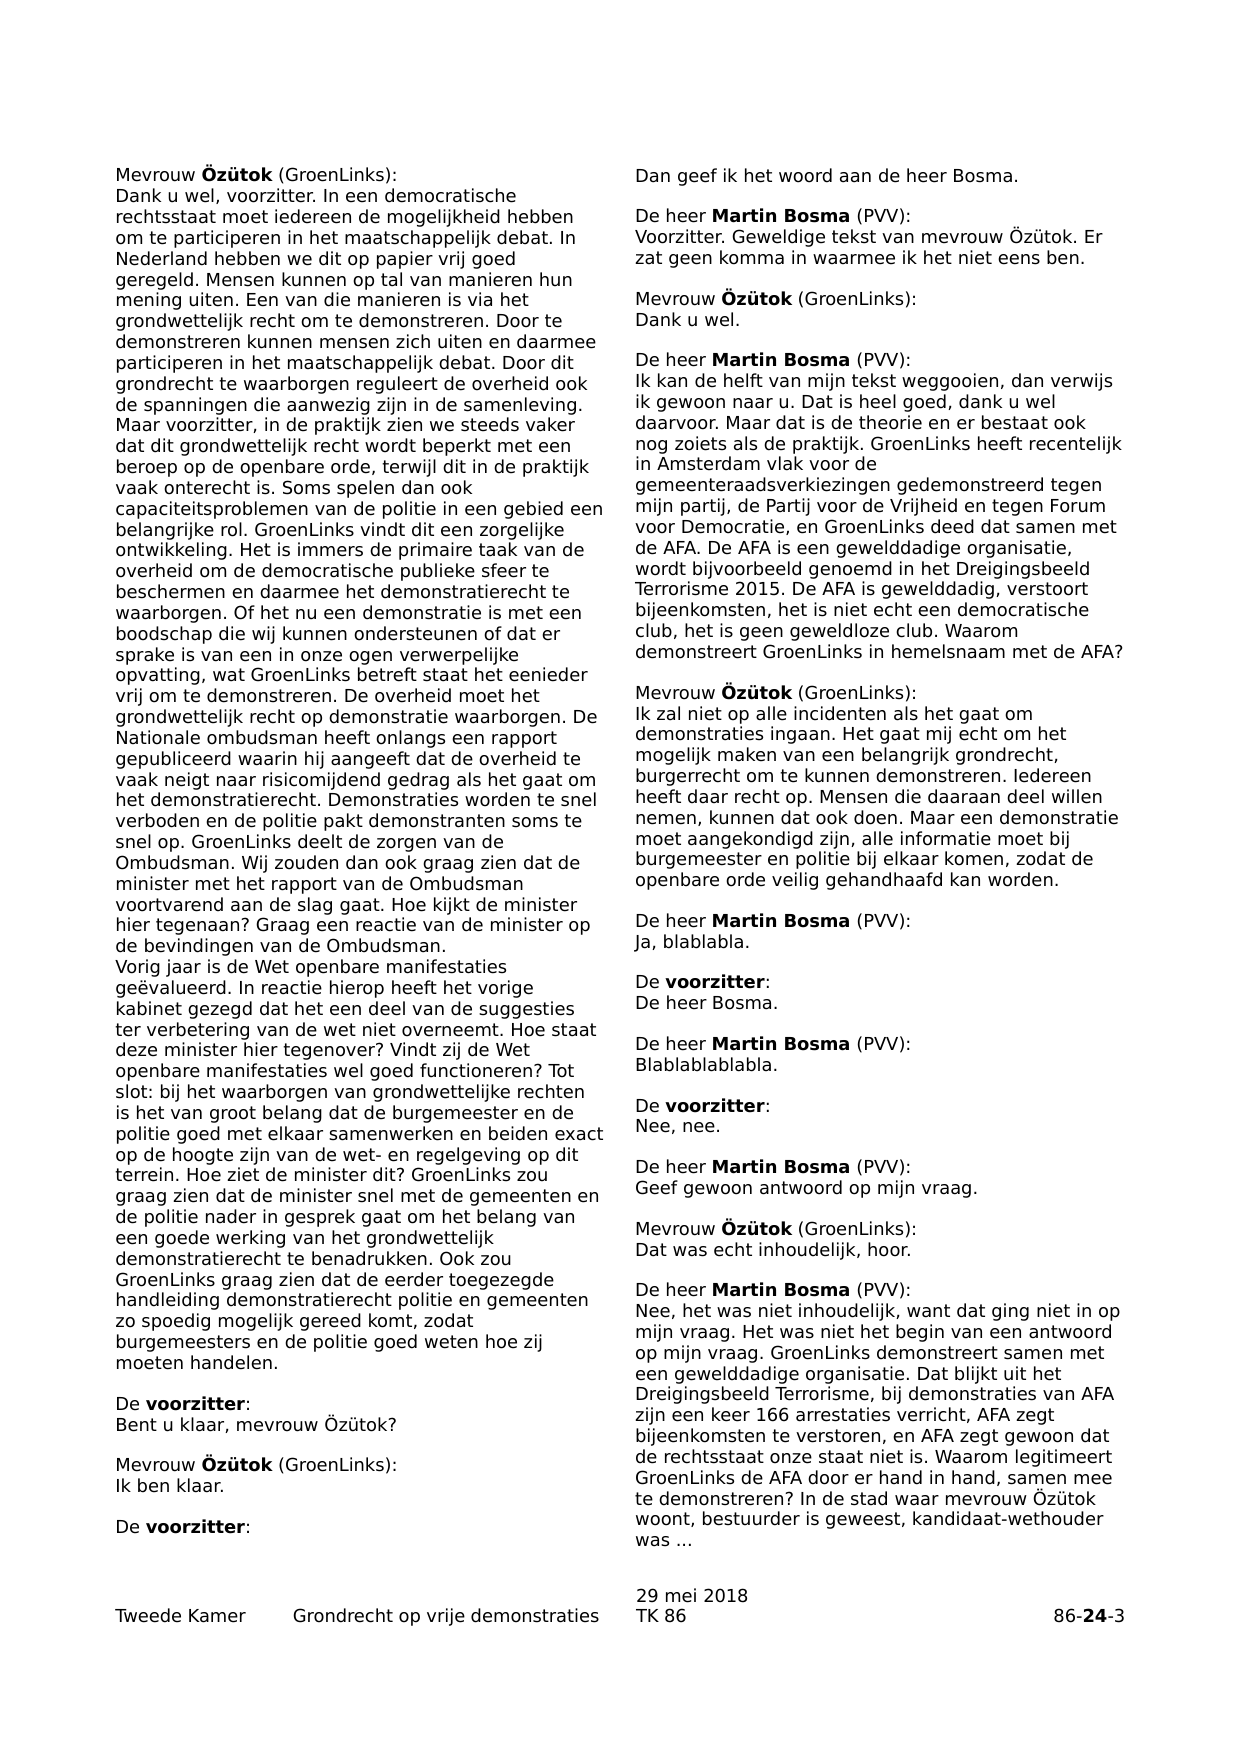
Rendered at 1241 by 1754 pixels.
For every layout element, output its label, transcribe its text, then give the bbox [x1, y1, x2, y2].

text Ik ben klaar. [115, 1476, 605, 1497]
text Vorig jaar is de Wet openbare manifestaties geëvalueerd. In reactie hierop heeft het vorige kabinet gezegd dat het een deel van de suggesties ter verbetering van de wet niet overneemt. Hoe staat deze minister hier tegenover? Vindt zij de Wet openbare manifestaties wel goed functioneren? Tot slot: bij het waarborgen van grondwettelijke rechten is het van groot belang dat de burgemeester en de politie goed met elkaar samenwerken en beiden exact op de hoogte zijn van de wet- en regelgeving op dit terrein. Hoe ziet de minister dit? GroenLinks zou graag zien dat de minister snel met de gemeenten en de politie nader in gesprek gaat om het belang van een goede werking van het grondwettelijk demonstratierecht te benadrukken. Ook zou GroenLinks graag zien dat de eerder toegezegde handleiding demonstratierecht politie en gemeenten zo spoedig mogelijk gereed komt, zodat burgemeesters en de politie goed weten hoe zij moeten handelen. [115, 957, 605, 1373]
text Mevrouw Özütok (GroenLinks): [115, 165, 605, 186]
text Nee, nee. [635, 1116, 1125, 1137]
text Mevrouw Özütok (GroenLinks): [635, 682, 1125, 703]
text Voorzitter. Geweldige tekst van mevrouw Özütok. Er zat geen komma in waarmee ik het niet eens ben. [635, 227, 1125, 268]
text Dan geef ik het woord aan de heer Bosma. [635, 165, 1125, 186]
text De heer Martin Bosma (PVV): [635, 1280, 1125, 1301]
text Mevrouw Özütok (GroenLinks): [635, 1218, 1125, 1239]
text Dank u wel. [635, 309, 1125, 330]
text De heer Martin Bosma (PVV): [635, 350, 1125, 371]
text Ik zal niet op alle incidenten als het gaat om demonstraties ingaan. Het gaat mij echt om het mogelijk maken van een belangrijk grondrecht, burgerrecht om te kunnen demonstreren. Iedereen heeft daar recht op. Mensen die daaraan deel willen nemen, kunnen dat ook doen. Maar een demonstratie moet aangekondigd zijn, alle informatie moet bij burgemeester en politie bij elkaar komen, zodat de openbare orde veilig gehandhaafd kan worden. [635, 703, 1125, 891]
text Maar voorzitter, in de praktijk zien we steeds vaker dat dit grondwettelijk recht wordt beperkt met een beroep op de openbare orde, terwijl dit in de praktijk vaak onterecht is. Soms spelen dan ook capaciteitsproblemen van de politie in een gebied een belangrijke rol. GroenLinks vindt dit een zorgelijke ontwikkeling. Het is immers de primaire taak van de overheid om de democratische publieke sfeer te beschermen en daarmee het demonstratierecht te waarborgen. Of het nu een demonstratie is met een boodschap die wij kunnen ondersteunen of dat er sprake is van een in onze ogen verwerpelijke opvatting, wat GroenLinks betreft staat het eenieder vrij om te demonstreren. De overheid moet het grondwettelijk recht op demonstratie waarborgen. De Nationale ombudsman heeft onlangs een rapport gepubliceerd waarin hij aangeeft dat de overheid te vaak neigt naar risicomijdend gedrag als het gaat om het demonstratierecht. Demonstraties worden te snel verboden en de politie pakt demonstranten soms te snel op. GroenLinks deelt de zorgen van de Ombudsman. Wij zouden dan ook graag zien dat de minister met het rapport van de Ombudsman voortvarend aan de slag gaat. Hoe kijkt de minister hier tegenaan? Graag een reactie van de minister op de bevindingen van de Ombudsman. [115, 415, 605, 957]
text Ik kan de helft van mijn tekst weggooien, dan verwijs ik gewoon naar u. Dat is heel goed, dank u wel daarvoor. Maar dat is de theorie en er bestaat ook nog zoiets als de praktijk. GroenLinks heeft recentelijk in Amsterdam vlak voor de gemeenteraadsverkiezingen gedemonstreerd tegen mijn partij, de Partij voor de Vrijheid en tegen Forum voor Democratie, en GroenLinks deed dat samen met de AFA. De AFA is een gewelddadige organisatie, wordt bijvoorbeeld genoemd in het Dreigingsbeeld Terrorisme 2015. De AFA is gewelddadig, verstoort bijeenkomsten, het is niet echt een democratische club, het is geen geweldloze club. Waarom demonstreert GroenLinks in hemelsnaam met de AFA? [635, 371, 1125, 662]
text Bent u klaar, mevrouw Özütok? [115, 1414, 605, 1435]
text Dank u wel, voorzitter. In een democratische rechtsstaat moet iedereen de mogelijkheid hebben om te participeren in het maatschappelijk debat. In Nederland hebben we dit op papier vrij goed geregeld. Mensen kunnen op tal van manieren hun mening uiten. Een van die manieren is via het grondwettelijk recht om te demonstreren. Door te demonstreren kunnen mensen zich uiten en daarmee participeren in het maatschappelijk debat. Door dit grondrecht te waarborgen reguleert de overheid ook de spanningen die aanwezig zijn in de samenleving. [115, 186, 605, 415]
text De voorzitter: [115, 1517, 605, 1537]
text De voorzitter: [115, 1393, 605, 1414]
text Geef gewoon antwoord op mijn vraag. [635, 1178, 1125, 1198]
text Ja, blablabla. [635, 931, 1125, 952]
text Mevrouw Özütok (GroenLinks): [115, 1455, 605, 1476]
text Nee, het was niet inhoudelijk, want dat ging niet in op mijn vraag. Het was niet het begin van een antwoord op mijn vraag. GroenLinks demonstreert samen met een gewelddadige organisatie. Dat blijkt uit het Dreigingsbeeld Terrorisme, bij demonstraties van AFA zijn een keer 166 arrestaties verricht, AFA zegt bijeenkomsten te verstoren, en AFA zegt gewoon dat de rechtsstaat onze staat niet is. Waarom legitimeert GroenLinks de AFA door er hand in hand, samen mee te demonstreren? In de stad waar mevrouw Özütok woont, bestuurder is geweest, kandidaat-wethouder was ... [635, 1301, 1125, 1551]
text De voorzitter: [635, 1095, 1125, 1116]
text De heer Martin Bosma (PVV): [635, 206, 1125, 227]
text Dat was echt inhoudelijk, hoor. [635, 1239, 1125, 1260]
text De voorzitter: [635, 972, 1125, 993]
text Blablablablabla. [635, 1054, 1125, 1075]
text De heer Martin Bosma (PVV): [635, 1034, 1125, 1054]
text De heer Bosma. [635, 993, 1125, 1014]
text De heer Martin Bosma (PVV): [635, 1157, 1125, 1178]
text Mevrouw Özütok (GroenLinks): [635, 288, 1125, 309]
text De heer Martin Bosma (PVV): [635, 911, 1125, 931]
